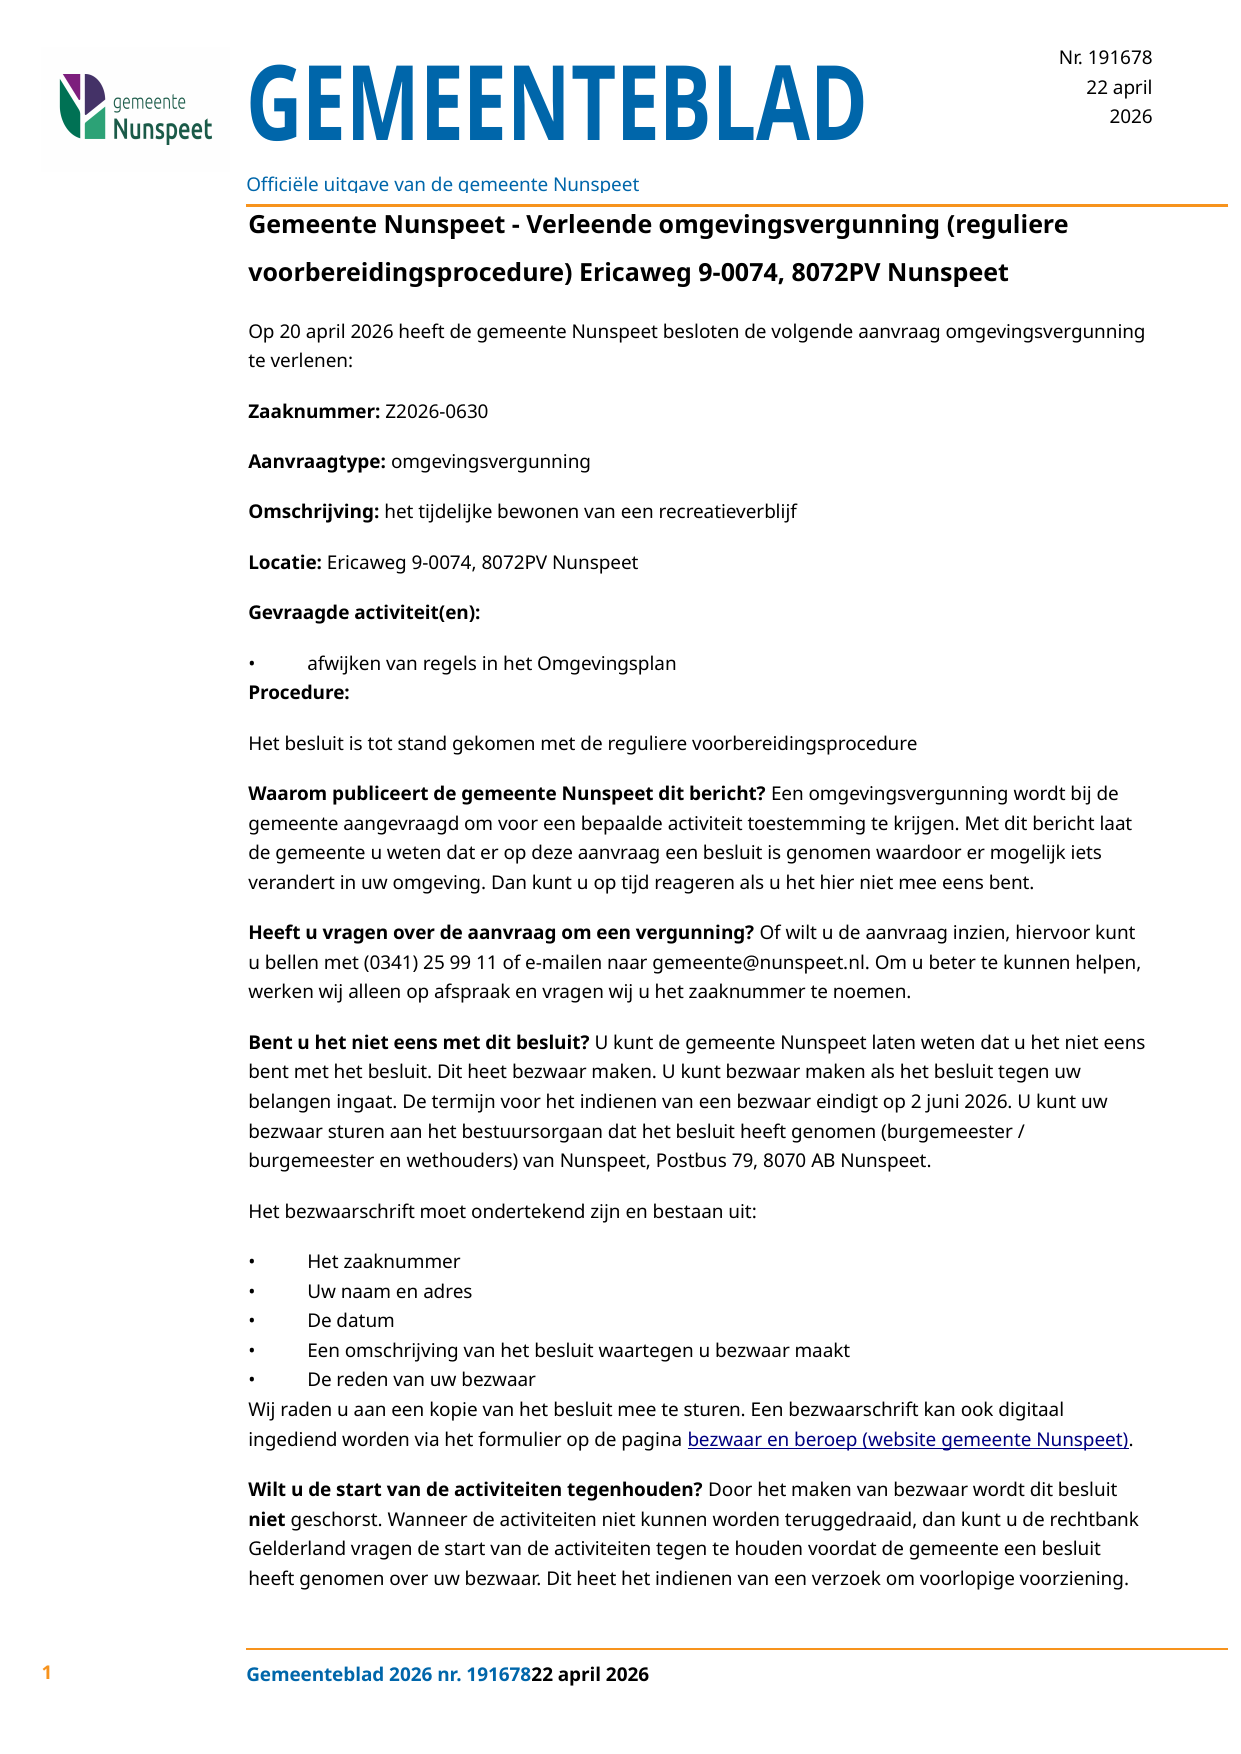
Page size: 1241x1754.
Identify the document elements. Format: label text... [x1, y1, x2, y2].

text Gevraagde activiteit(en): [248, 599, 1152, 625]
text Omschrijving: het tijdelijke bewonen van een recreatieverblijf [248, 499, 1152, 524]
text Procedure: [248, 679, 1152, 705]
text Wilt u de start van de activiteiten tegenhouden? Door het maken van bezwaar wordt dit besluit niet geschorst. Wanneer de activiteiten niet kunnen worden teruggedraaid, dan kunt u de rechtbank Gelderland vragen de start van de activiteiten tegen te houden voordat de gemeente een besluit heeft genomen over uw bezwaar. Dit heet het indienen van een verzoek om voorlopige voorziening. [248, 1476, 1152, 1591]
picture [41, 47, 231, 172]
text Aanvraagtype: omgevingsvergunning [248, 448, 1152, 474]
text Locatie: Ericaweg 9-0074, 8072PV Nunspeet [248, 549, 1152, 575]
text Wij raden u aan een kopie van het besluit mee te sturen. Een bezwaarschrift kan ook digitaal ingediend worden via het formulier op de pagina bezwaar en beroep (website gemeente Nunspeet). [248, 1396, 1152, 1452]
text Bent u het niet eens met dit besluit? U kunt de gemeente Nunspeet laten weten dat u het niet eens bent met het besluit. Dit heet bezwaar maken. U kunt bezwaar maken als het besluit tegen uw belangen ingaat. De termijn voor het indienen van een bezwaar eindigt op 2 juni 2026. U kunt uw bezwaar sturen aan het bestuursorgaan dat het besluit heeft genomen (burgemeester / burgemeester en wethouders) van Nunspeet, Postbus 79, 8070 AB Nunspeet. [248, 1029, 1152, 1173]
list Het zaaknummer [248, 1248, 1152, 1274]
text Het besluit is tot stand gekomen met de reguliere voorbereidingsprocedure [248, 730, 1152, 756]
text Heeft u vragen over de aanvraag om een vergunning? Of wilt u de aanvraag inzien, hiervoor kunt u bellen met (0341) 25 99 11 of e-mailen naar gemeente@nunspeet.nl. Om u beter te kunnen helpen, werken wij alleen op afspraak en vragen wij u het zaaknummer te noemen. [248, 919, 1152, 1004]
text Het bezwaarschrift moet ondertekend zijn en bestaan uit: [248, 1198, 1152, 1224]
list Uw naam en adres [248, 1278, 1152, 1304]
list Een omschrijving van het besluit waartegen u bezwaar maakt [248, 1337, 1152, 1363]
text Zaaknummer: Z2026-0630 [248, 398, 1152, 424]
text Op 20 april 2026 heeft de gemeente Nunspeet besloten de volgende aanvraag omgevingsvergunning te verlenen: [248, 318, 1152, 373]
list afwijken van regels in het Omgevingsplan [248, 650, 1152, 676]
text Gemeente Nunspeet - Verleende omgevingsvergunning (reguliere voorbereidingsprocedure) Ericaweg 9-0074, 8072PV Nunspeet [248, 207, 1152, 288]
list De reden van uw bezwaar [248, 1367, 1152, 1392]
list De datum [248, 1307, 1152, 1333]
text Waarom publiceert de gemeente Nunspeet dit bericht? Een omgevingsvergunning wordt bij de gemeente aangevraagd om voor een bepaalde activiteit toestemming te krijgen. Met dit bericht laat de gemeente u weten dat er op deze aanvraag een besluit is genomen waardoor er mogelijk iets verandert in uw omgeving. Dan kunt u op tijd reageren als u het hier niet mee eens bent. [248, 780, 1152, 895]
